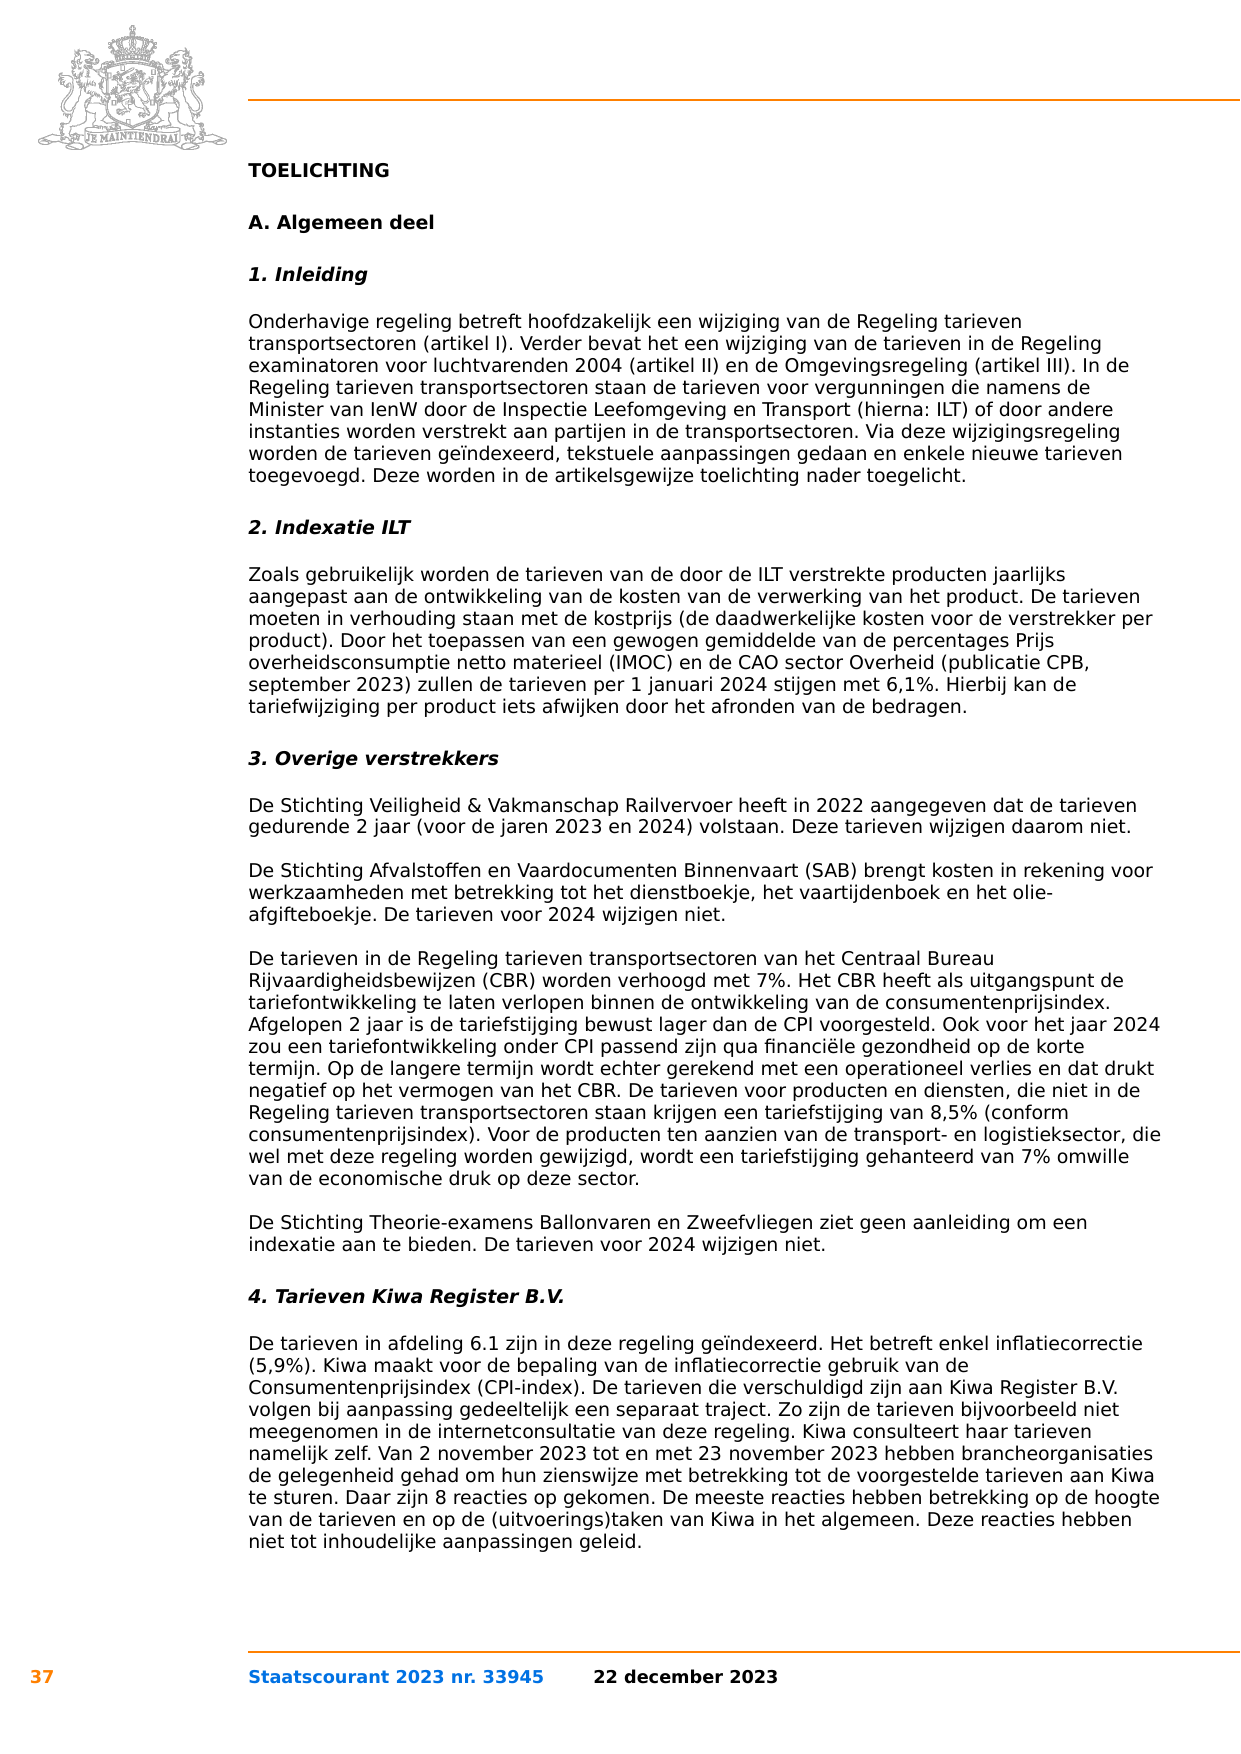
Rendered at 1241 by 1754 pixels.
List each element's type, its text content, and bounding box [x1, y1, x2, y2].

text De Stichting Afvalstoffen en Vaardocumenten Binnenvaart (SAB) brengt kosten in rekening voor werkzaamheden met betrekking tot het dienstboekje, het vaartijdenboek en het olie-afgifteboekje. De tarieven voor 2024 wijzigen niet. [248, 860, 1163, 926]
text De tarieven in de Regeling tarieven transportsectoren van het Centraal Bureau Rijvaardigheidsbewijzen (CBR) worden verhoogd met 7%. Het CBR heeft als uitgangspunt de tariefontwikkeling te laten verlopen binnen de ontwikkeling van de consumentenprijsindex. Afgelopen 2 jaar is de tariefstijging bewust lager dan de CPI voorgesteld. Ook voor het jaar 2024 zou een tariefontwikkeling onder CPI passend zijn qua financiële gezondheid op de korte termijn. Op de langere termijn wordt echter gerekend met een operationeel verlies en dat drukt negatief op het vermogen van het CBR. De tarieven voor producten en diensten, die niet in de Regeling tarieven transportsectoren staan krijgen een tariefstijging van 8,5% (conform consumentenprijsindex). Voor de producten ten aanzien van de transport- en logistieksector, die wel met deze regeling worden gewijzigd, wordt een tariefstijging gehanteerd van 7% omwille van de economische druk op deze sector. [248, 948, 1163, 1190]
subtitle 2. Indexatie ILT [248, 517, 1163, 539]
picture [38, 25, 227, 150]
subtitle A. Algemeen deel [248, 212, 1163, 234]
text De Stichting Theorie-examens Ballonvaren en Zweefvliegen ziet geen aanleiding om een indexatie aan te bieden. De tarieven voor 2024 wijzigen niet. [248, 1212, 1163, 1256]
subtitle TOELICHTING [248, 160, 1163, 182]
subtitle 1. Inleiding [248, 264, 1163, 286]
text Zoals gebruikelijk worden de tarieven van de door de ILT verstrekte producten jaarlijks aangepast aan de ontwikkeling van de kosten van de verwerking van het product. De tarieven moeten in verhouding staan met de kostprijs (de daadwerkelijke kosten voor de verstrekker per product). Door het toepassen van een gewogen gemiddelde van de percentages Prijs overheidsconsumptie netto materieel (IMOC) en de CAO sector Overheid (publicatie CPB, september 2023) zullen de tarieven per 1 januari 2024 stijgen met 6,1%. Hierbij kan de tariefwijziging per product iets afwijken door het afronden van de bedragen. [248, 564, 1163, 717]
text De Stichting Veiligheid & Vakmanschap Railvervoer heeft in 2022 aangegeven dat de tarieven gedurende 2 jaar (voor de jaren 2023 en 2024) volstaan. Deze tarieven wijzigen daarom niet. [248, 794, 1163, 838]
subtitle 3. Overige verstrekkers [248, 747, 1163, 769]
text Onderhavige regeling betreft hoofdzakelijk een wijziging van de Regeling tarieven transportsectoren (artikel I). Verder bevat het een wijziging van de tarieven in de Regeling examinatoren voor luchtvarenden 2004 (artikel II) en de Omgevingsregeling (artikel III). In de Regeling tarieven transportsectoren staan de tarieven voor vergunningen die namens de Minister van IenW door de Inspectie Leefomgeving en Transport (hierna: ILT) of door andere instanties worden verstrekt aan partijen in de transportsectoren. Via deze wijzigingsregeling worden de tarieven geïndexeerd, tekstuele aanpassingen gedaan en enkele nieuwe tarieven toegevoegd. Deze worden in de artikelsgewijze toelichting nader toegelicht. [248, 311, 1163, 487]
subtitle 4. Tarieven Kiwa Register B.V. [248, 1286, 1163, 1308]
text De tarieven in afdeling 6.1 zijn in deze regeling geïndexeerd. Het betreft enkel inflatiecorrectie (5,9%). Kiwa maakt voor de bepaling van de inflatiecorrectie gebruik van de Consumentenprijsindex (CPI-index). De tarieven die verschuldigd zijn aan Kiwa Register B.V. volgen bij aanpassing gedeeltelijk een separaat traject. Zo zijn de tarieven bijvoorbeeld niet meegenomen in de internetconsultatie van deze regeling. Kiwa consulteert haar tarieven namelijk zelf. Van 2 november 2023 tot en met 23 november 2023 hebben brancheorganisaties de gelegenheid gehad om hun zienswijze met betrekking tot de voorgestelde tarieven aan Kiwa te sturen. Daar zijn 8 reacties op gekomen. De meeste reacties hebben betrekking op de hoogte van de tarieven en op de (uitvoerings)taken van Kiwa in het algemeen. Deze reacties hebben niet tot inhoudelijke aanpassingen geleid. [248, 1333, 1163, 1552]
